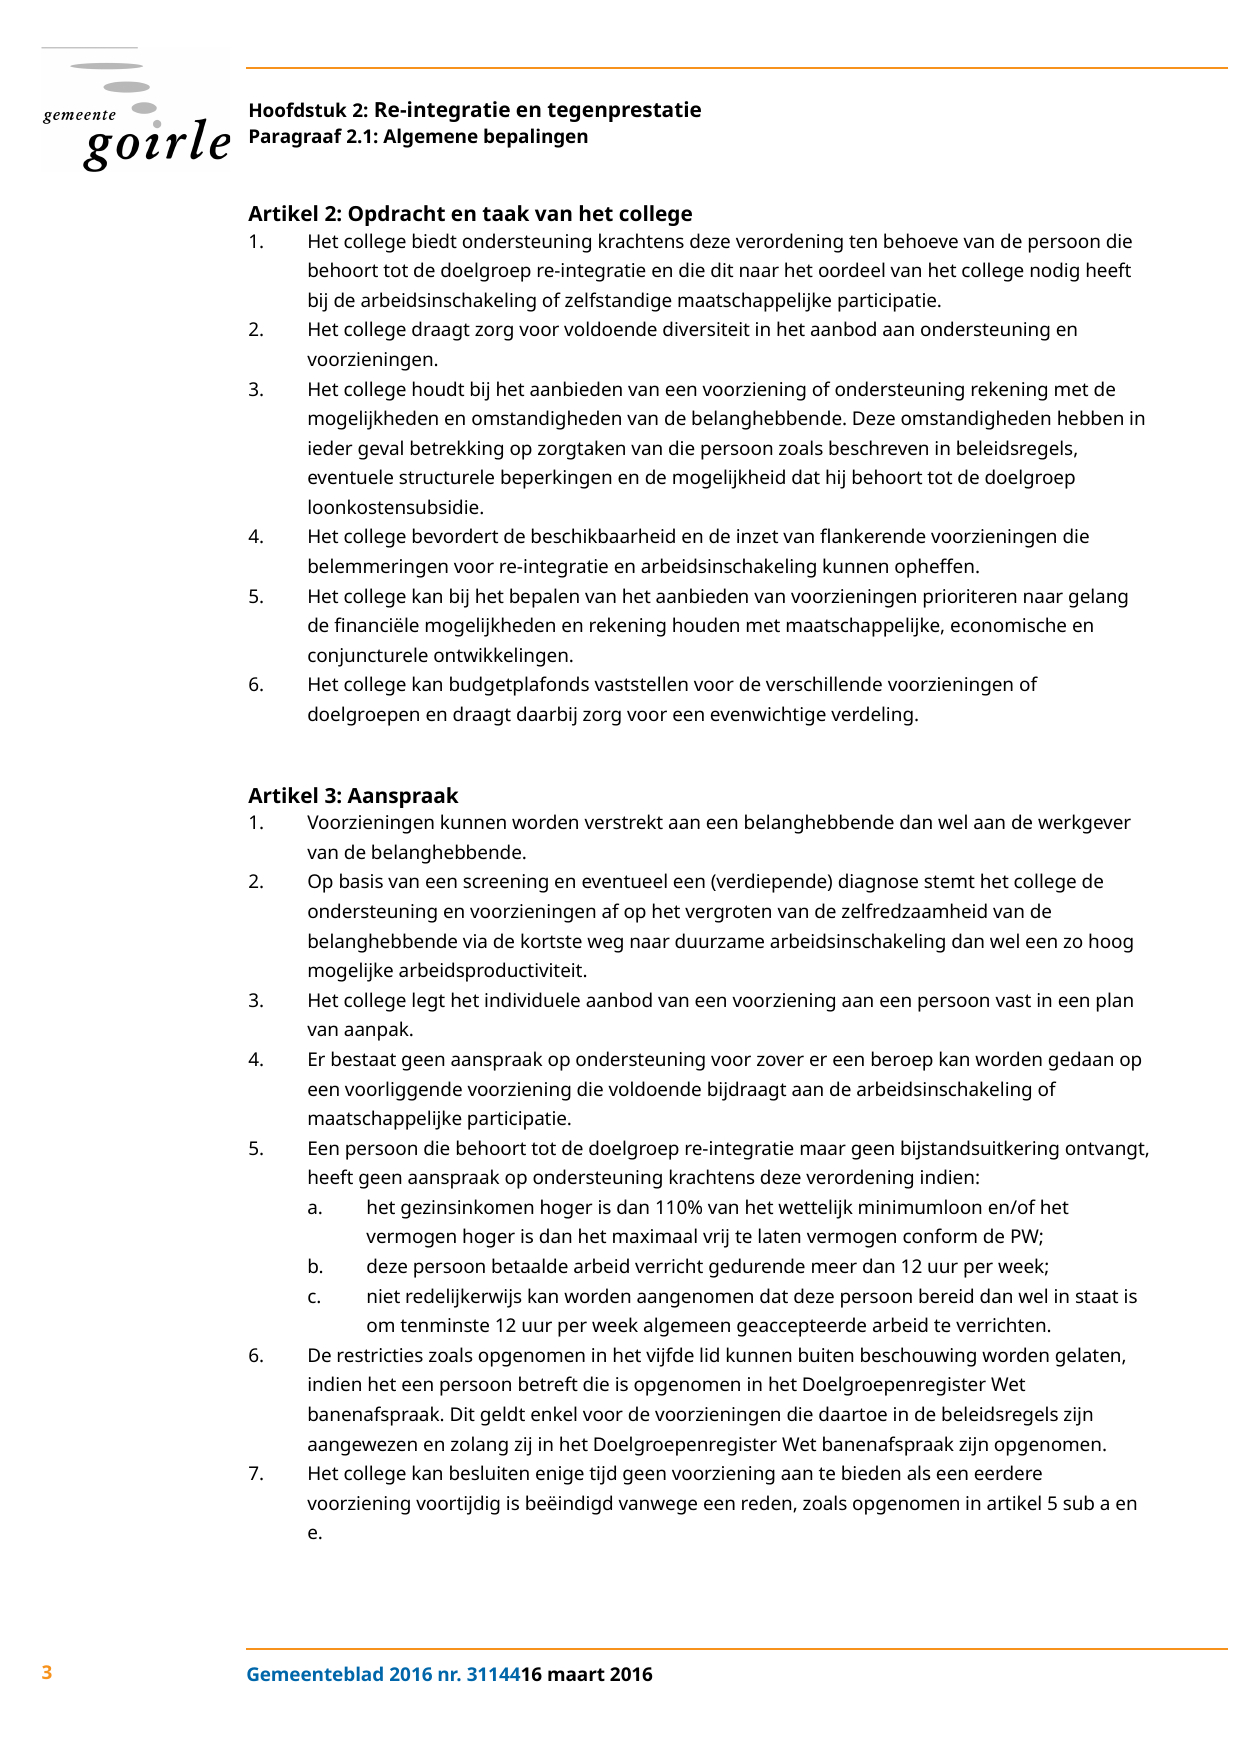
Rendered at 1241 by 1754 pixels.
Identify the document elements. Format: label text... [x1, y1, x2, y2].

list Het college kan budgetplafonds vaststellen voor de verschillende voorzieningen of doelgroepen en draagt daarbij zorg voor een evenwichtige verdeling. [248, 672, 1152, 727]
list Er bestaat geen aanspraak op ondersteuning voor zover er een beroep kan worden gedaan op een voorliggende voorziening die voldoende bijdraagt aan de arbeidsinschakeling of maatschappelijke participatie. [248, 1046, 1152, 1131]
list Op basis van een screening en eventueel een (verdiepende) diagnose stemt het college de ondersteuning en voorzieningen af op het vergroten van de zelfredzaamheid van de belanghebbende via de kortste weg naar duurzame arbeidsinschakeling dan wel een zo hoog mogelijke arbeidsproductiviteit. [248, 869, 1152, 983]
list De restricties zoals opgenomen in het vijfde lid kunnen buiten beschouwing worden gelaten, indien het een persoon betreft die is opgenomen in het Doelgroepenregister Wet banenafspraak. Dit geldt enkel voor de voorzieningen die daartoe in de beleidsregels zijn aangewezen en zolang zij in het Doelgroepenregister Wet banenafspraak zijn opgenomen. [248, 1342, 1152, 1457]
list Het college kan besluiten enige tijd geen voorziening aan te bieden als een eerdere voorziening voortijdig is beëindigd vanwege een reden, zoals opgenomen in artikel 5 sub a en e. [248, 1460, 1152, 1545]
text Artikel 3: Aanspraak [248, 781, 1152, 809]
list Voorzieningen kunnen worden verstrekt aan een belanghebbende dan wel aan de werkgever van de belanghebbende. [248, 809, 1152, 865]
list Het college biedt ondersteuning krachtens deze verordening ten behoeve van de persoon die behoort tot de doelgroep re-integratie en die dit naar het oordeel van het college nodig heeft bij de arbeidsinschakeling of zelfstandige maatschappelijke participatie. [248, 228, 1152, 313]
text Paragraaf 2.1: Algemene bepalingen [248, 123, 1152, 149]
list Het college houdt bij het aanbieden van een voorziening of ondersteuning rekening met de mogelijkheden en omstandigheden van de belanghebbende. Deze omstandigheden hebben in ieder geval betrekking op zorgtaken van die persoon zoals beschreven in beleidsregels, eventuele structurele beperkingen en de mogelijkheid dat hij behoort tot de doelgroep loonkostensubsidie. [248, 376, 1152, 520]
list niet redelijkerwijs kan worden aangenomen dat deze persoon bereid dan wel in staat is om tenminste 12 uur per week algemeen geaccepteerde arbeid te verrichten. [307, 1283, 1152, 1338]
picture [41, 47, 231, 172]
list Het college bevordert de beschikbaarheid en de inzet van flankerende voorzieningen die belemmeringen voor re-integratie en arbeidsinschakeling kunnen opheffen. [248, 524, 1152, 579]
list het gezinsinkomen hoger is dan 110% van het wettelijk minimumloon en/of het vermogen hoger is dan het maximaal vrij te laten vermogen conform de PW; [307, 1194, 1152, 1249]
list deze persoon betaalde arbeid verricht gedurende meer dan 12 uur per week; [307, 1253, 1152, 1279]
list Het college draagt zorg voor voldoende diversiteit in het aanbod aan ondersteuning en voorzieningen. [248, 317, 1152, 372]
list Het college kan bij het bepalen van het aanbieden van voorzieningen prioriteren naar gelang de financiële mogelijkheden en rekening houden met maatschappelijke, economische en conjuncturele ontwikkelingen. [248, 583, 1152, 668]
text Artikel 2: Opdracht en taak van het college [248, 199, 1152, 228]
list Een persoon die behoort tot de doelgroep re-integratie maar geen bijstandsuitkering ontvangt, heeft geen aanspraak op ondersteuning krachtens deze verordening indien: [248, 1135, 1152, 1190]
list Het college legt het individuele aanbod van een voorziening aan een persoon vast in een plan van aanpak. [248, 987, 1152, 1042]
text Hoofdstuk 2: Re-integratie en tegenprestatie [248, 95, 1152, 123]
